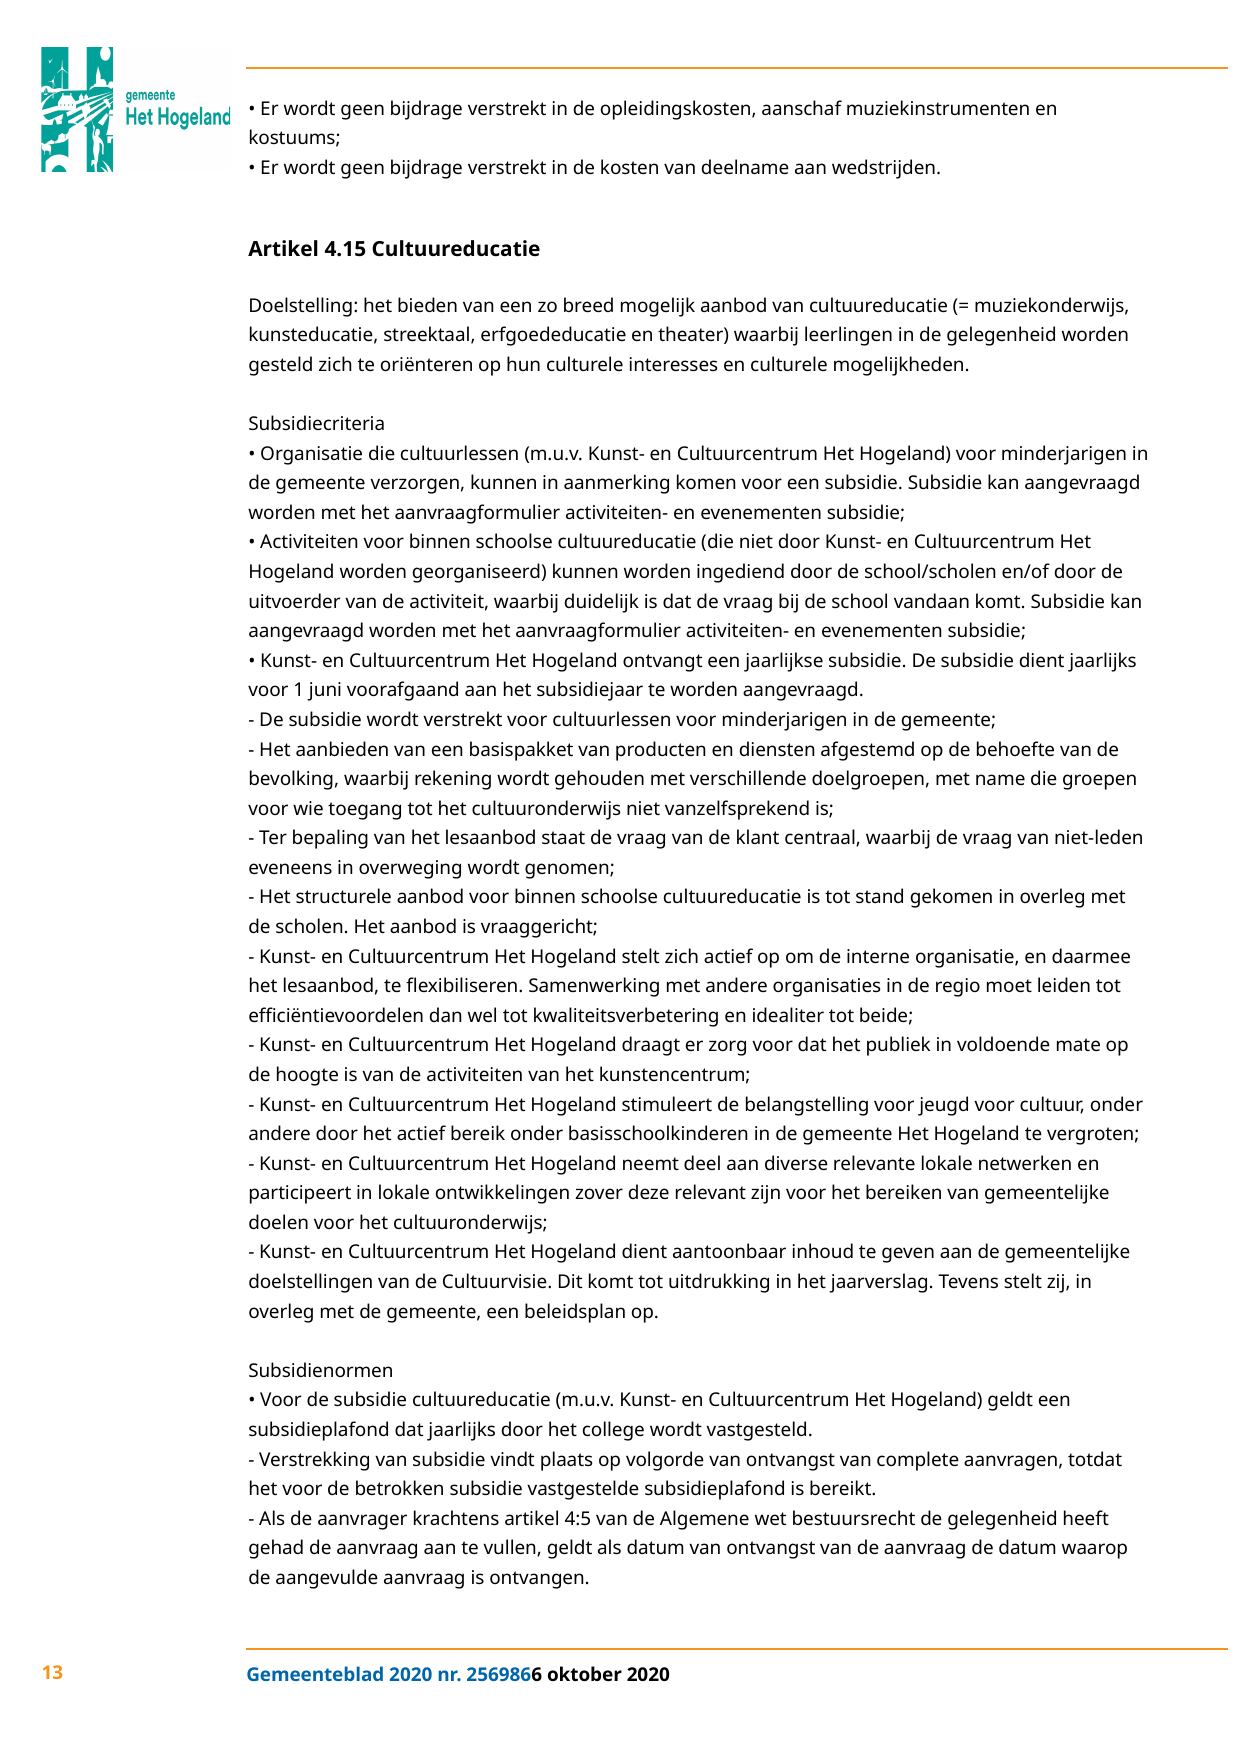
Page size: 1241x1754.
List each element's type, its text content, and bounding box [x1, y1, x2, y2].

text - Kunst- en Cultuurcentrum Het Hogeland draagt er zorg voor dat het publiek in voldoende mate op de hoogte is van de activiteiten van het kunstencentrum; [248, 1032, 1152, 1087]
text - Kunst- en Cultuurcentrum Het Hogeland dient aantoonbaar inhoud te geven aan de gemeentelijke doelstellingen van de Cultuurvisie. Dit komt tot uitdrukking in het jaarverslag. Tevens stelt zij, in overleg met de gemeente, een beleidsplan op. [248, 1239, 1152, 1323]
text - De subsidie wordt verstrekt voor cultuurlessen voor minderjarigen in de gemeente; [248, 706, 1152, 732]
text - Kunst- en Cultuurcentrum Het Hogeland stimuleert de belangstelling voor jeugd voor cultuur, onder andere door het actief bereik onder basisschoolkinderen in de gemeente Het Hogeland te vergroten; [248, 1091, 1152, 1146]
text - Kunst- en Cultuurcentrum Het Hogeland stelt zich actief op om de interne organisatie, en daarmee het lesaanbod, te flexibiliseren. Samenwerking met andere organisaties in de regio moet leiden tot efficiëntievoordelen dan wel tot kwaliteitsverbetering en idealiter tot beide; [248, 943, 1152, 1028]
text - Ter bepaling van het lesaanbod staat de vraag van de klant centraal, waarbij de vraag van niet-leden eveneens in overweging wordt genomen; [248, 824, 1152, 880]
text • Organisatie die cultuurlessen (m.u.v. Kunst- en Cultuurcentrum Het Hogeland) voor minderjarigen in de gemeente verzorgen, kunnen in aanmerking komen voor een subsidie. Subsidie kan aangevraagd worden met het aanvraagformulier activiteiten- en evenementen subsidie; [248, 440, 1152, 525]
picture [41, 47, 231, 172]
text Artikel 4.15 Cultuureducatie [248, 234, 1152, 262]
text - Als de aanvrager krachtens artikel 4:5 van de Algemene wet bestuursrecht de gelegenheid heeft gehad de aanvraag aan te vullen, geldt als datum van ontvangst van de aanvraag de datum waarop de aangevulde aanvraag is ontvangen. [248, 1505, 1152, 1590]
text - Het structurele aanbod voor binnen schoolse cultuureducatie is tot stand gekomen in overleg met de scholen. Het aanbod is vraaggericht; [248, 884, 1152, 939]
text • Kunst- en Cultuurcentrum Het Hogeland ontvangt een jaarlijkse subsidie. De subsidie dient jaarlijks voor 1 juni voorafgaand aan het subsidiejaar te worden aangevraagd. [248, 647, 1152, 702]
text • Voor de subsidie cultuureducatie (m.u.v. Kunst- en Cultuurcentrum Het Hogeland) geldt een subsidieplafond dat jaarlijks door het college wordt vastgesteld. [248, 1387, 1152, 1442]
text Doelstelling: het bieden van een zo breed mogelijk aanbod van cultuureducatie (= muziekonderwijs, kunsteducatie, streektaal, erfgoededucatie en theater) waarbij leerlingen in de gelegenheid worden gesteld zich te oriënteren op hun culturele interesses en culturele mogelijkheden. [248, 292, 1152, 377]
text - Kunst- en Cultuurcentrum Het Hogeland neemt deel aan diverse relevante lokale netwerken en participeert in lokale ontwikkelingen zover deze relevant zijn voor het bereiken van gemeentelijke doelen voor het cultuuronderwijs; [248, 1150, 1152, 1235]
text - Verstrekking van subsidie vindt plaats op volgorde van ontvangst van complete aanvragen, totdat het voor de betrokken subsidie vastgestelde subsidieplafond is bereikt. [248, 1446, 1152, 1501]
text - Het aanbieden van een basispakket van producten en diensten afgestemd op de behoefte van de bevolking, waarbij rekening wordt gehouden met verschillende doelgroepen, met name die groepen voor wie toegang tot het cultuuronderwijs niet vanzelfsprekend is; [248, 736, 1152, 821]
text • Er wordt geen bijdrage verstrekt in de opleidingskosten, aanschaf muziekinstrumenten en kostuums; [248, 95, 1152, 150]
text • Activiteiten voor binnen schoolse cultuureducatie (die niet door Kunst- en Cultuurcentrum Het Hogeland worden georganiseerd) kunnen worden ingediend door de school/scholen en/of door de uitvoerder van de activiteit, waarbij duidelijk is dat de vraag bij de school vandaan komt. Subsidie kan aangevraagd worden met het aanvraagformulier activiteiten- en evenementen subsidie; [248, 529, 1152, 643]
text Subsidiecriteria [248, 410, 1152, 436]
text Subsidienormen [248, 1357, 1152, 1383]
text • Er wordt geen bijdrage verstrekt in de kosten van deelname aan wedstrijden. [248, 154, 1152, 180]
